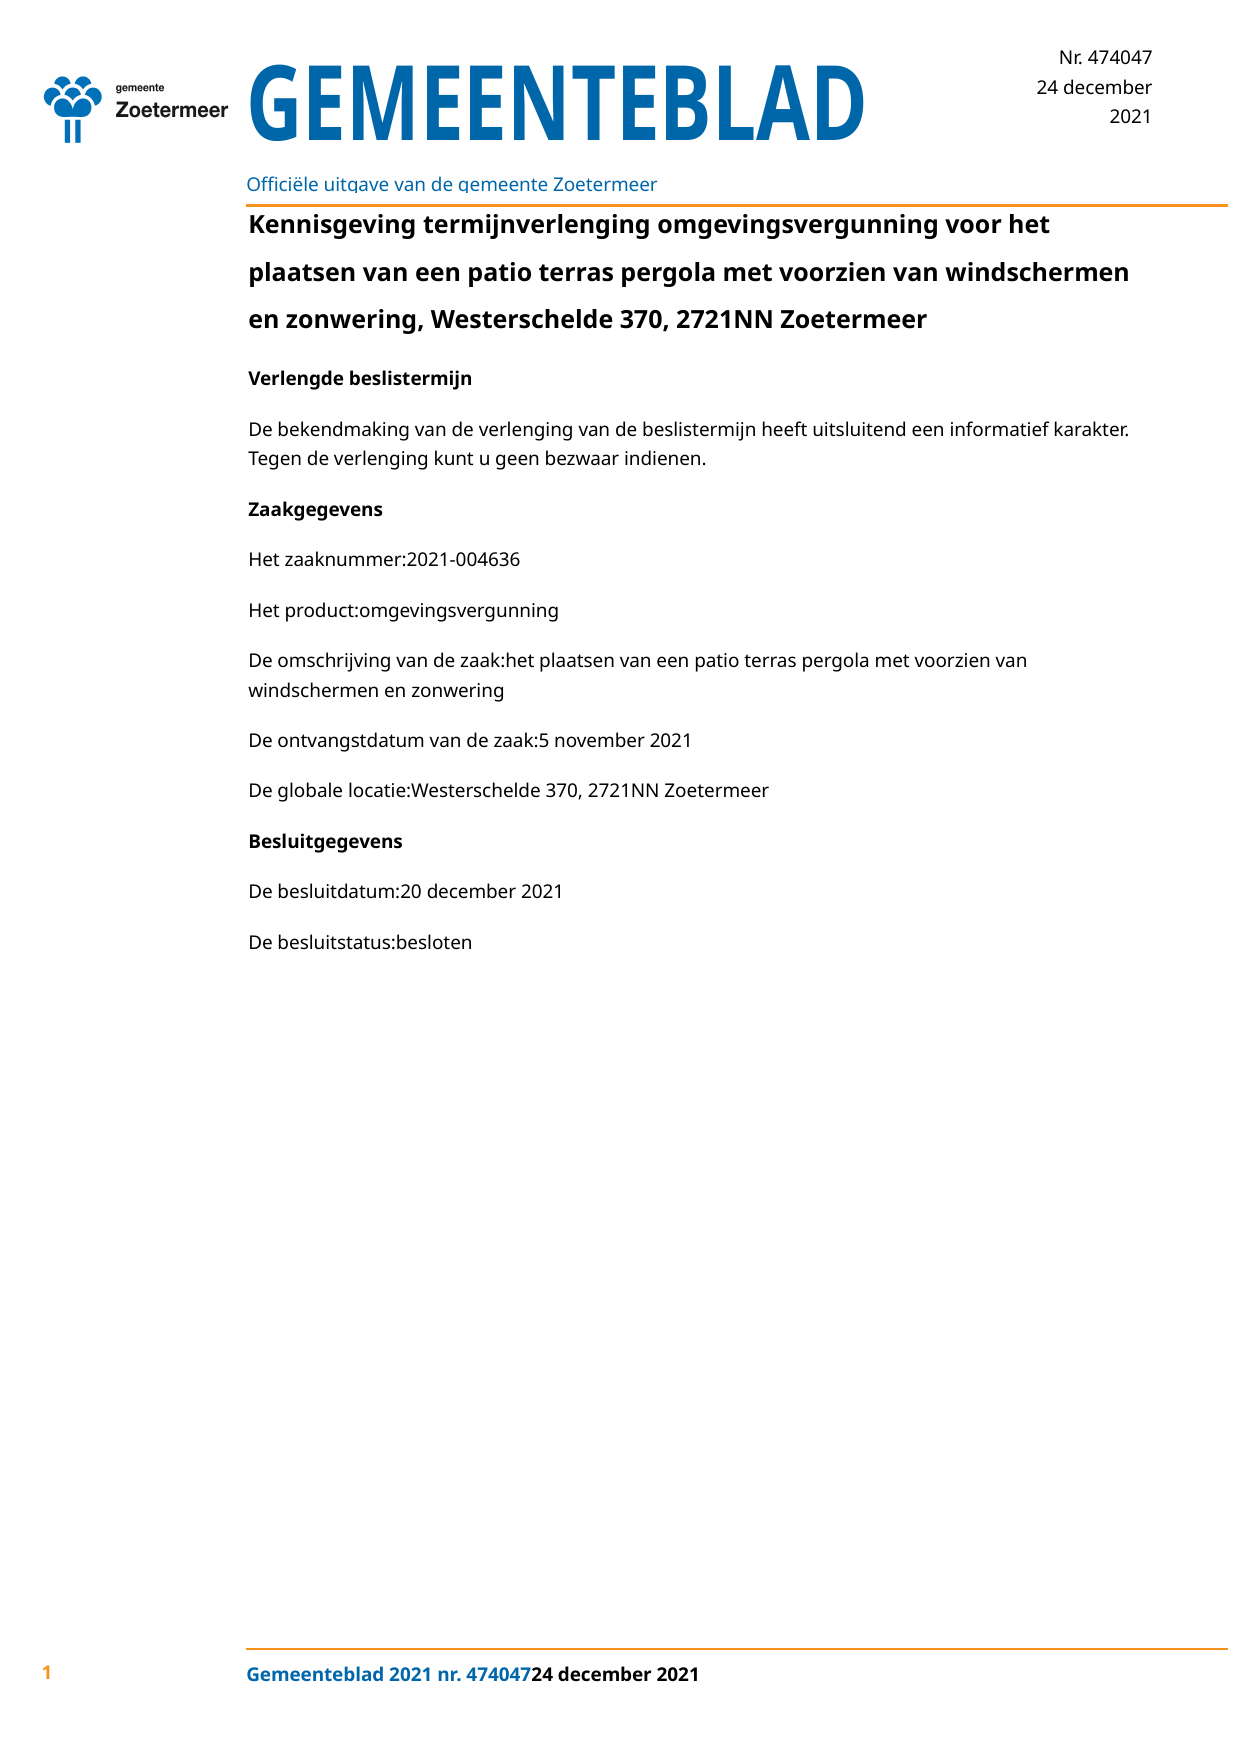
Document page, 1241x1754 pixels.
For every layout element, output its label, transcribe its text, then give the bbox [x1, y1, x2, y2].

text Verlengde beslistermijn [248, 366, 1152, 391]
text De besluitstatus:besloten [248, 929, 1152, 954]
text De omschrijving van de zaak:het plaatsen van een patio terras pergola met voorzien van windschermen en zonwering [248, 647, 1152, 702]
text Kennisgeving termijnverlenging omgevingsvergunning voor het plaatsen van een patio terras pergola met voorzien van windschermen en zonwering, Westerschelde 370, 2721NN Zoetermeer [248, 207, 1152, 336]
text De besluitdatum:20 december 2021 [248, 878, 1152, 904]
text Besluitgegevens [248, 828, 1152, 854]
text Zaakgegevens [248, 496, 1152, 522]
text De ontvangstdatum van de zaak:5 november 2021 [248, 727, 1152, 753]
text De bekendmaking van de verlenging van de beslistermijn heeft uitsluitend een informatief karakter. Tegen de verlenging kunt u geen bezwaar indienen. [248, 416, 1152, 471]
text Het zaaknummer:2021-004636 [248, 546, 1152, 572]
picture [41, 47, 231, 172]
text Het product:omgevingsvergunning [248, 597, 1152, 622]
text De globale locatie:Westerschelde 370, 2721NN Zoetermeer [248, 778, 1152, 803]
